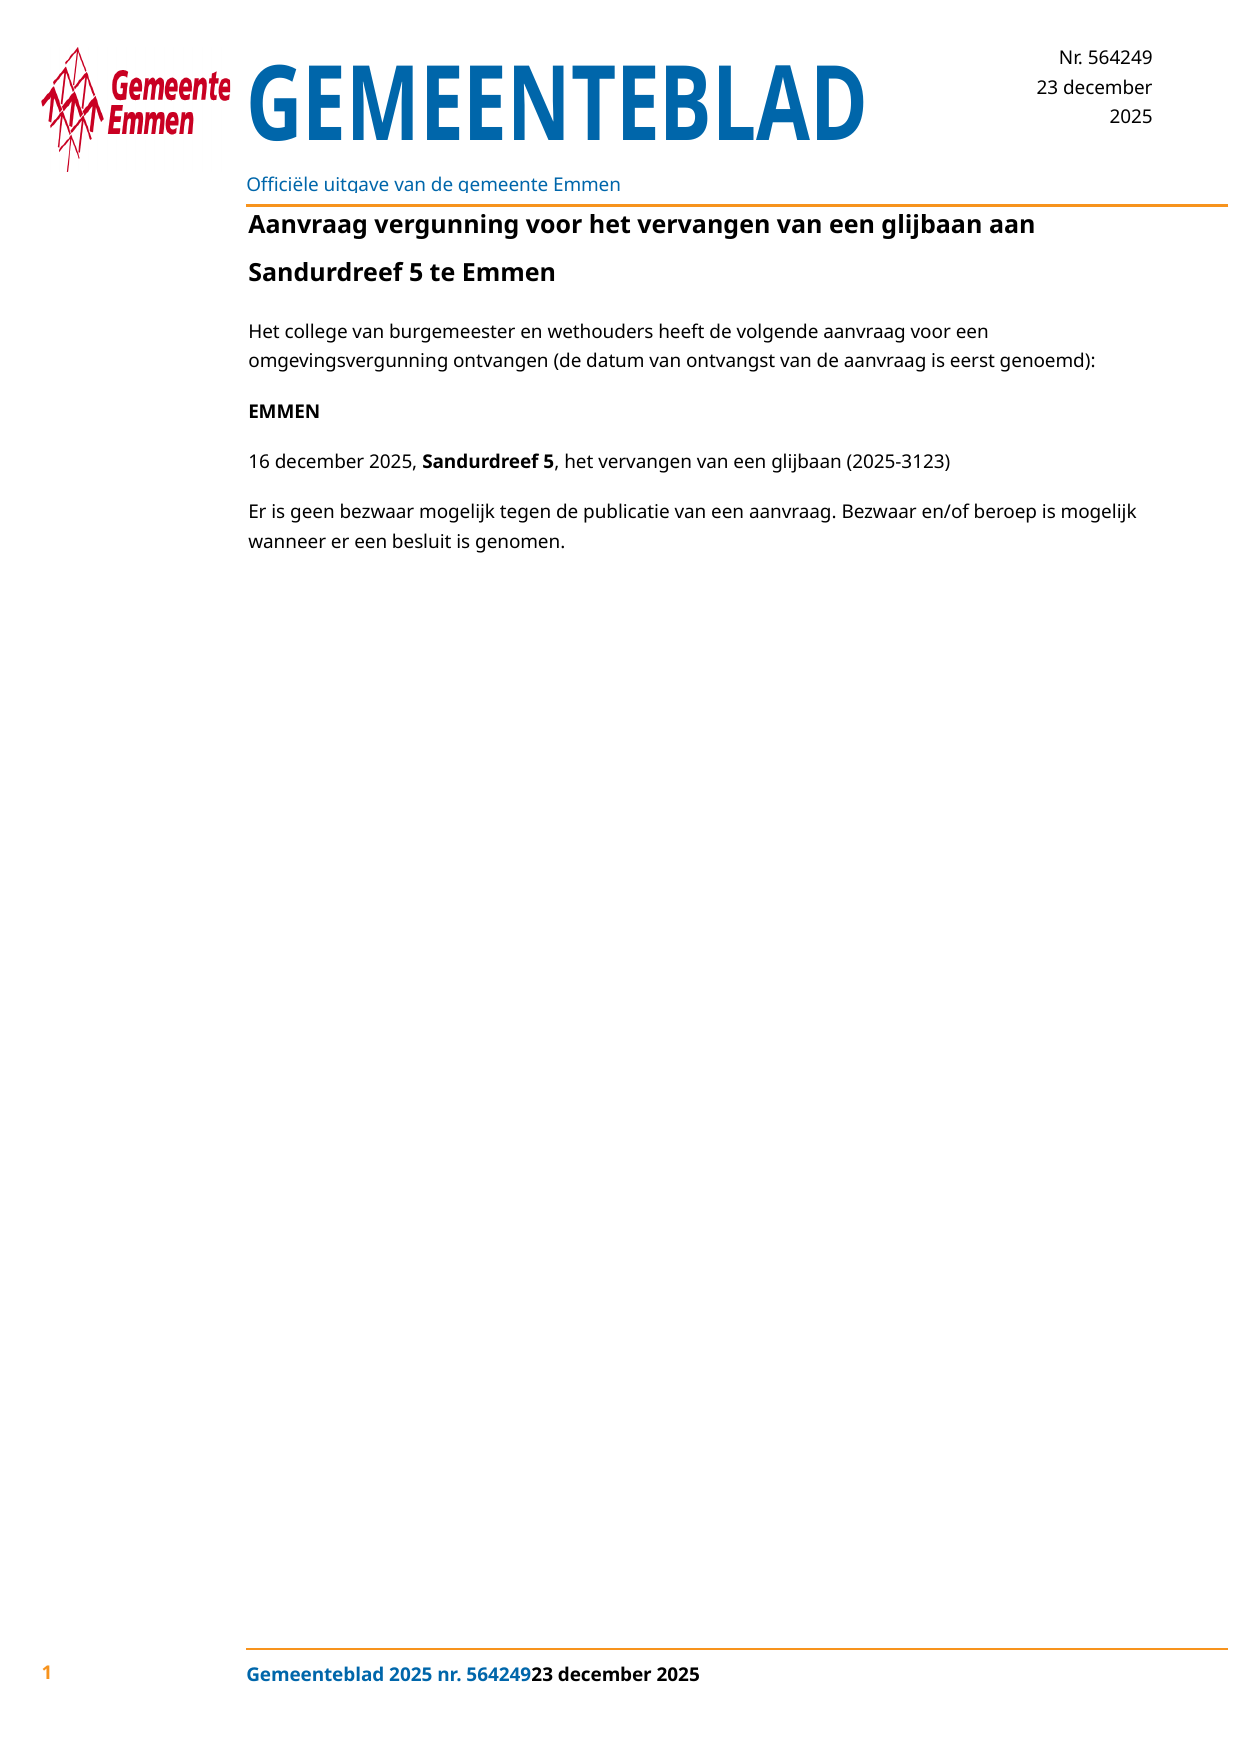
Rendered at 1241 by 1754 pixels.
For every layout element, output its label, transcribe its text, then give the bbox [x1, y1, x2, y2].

text 16 december 2025, Sandurdreef 5, het vervangen van een glijbaan (2025-3123) [248, 448, 1152, 474]
text EMMEN [248, 398, 1152, 424]
text Er is geen bezwaar mogelijk tegen de publicatie van een aanvraag. Bezwaar en/of beroep is mogelijk wanneer er een besluit is genomen. [248, 499, 1152, 554]
picture [41, 47, 231, 172]
text Het college van burgemeester en wethouders heeft de volgende aanvraag voor een omgevingsvergunning ontvangen (de datum van ontvangst van de aanvraag is eerst genoemd): [248, 318, 1152, 373]
text Aanvraag vergunning voor het vervangen van een glijbaan aan Sandurdreef 5 te Emmen [248, 207, 1152, 288]
